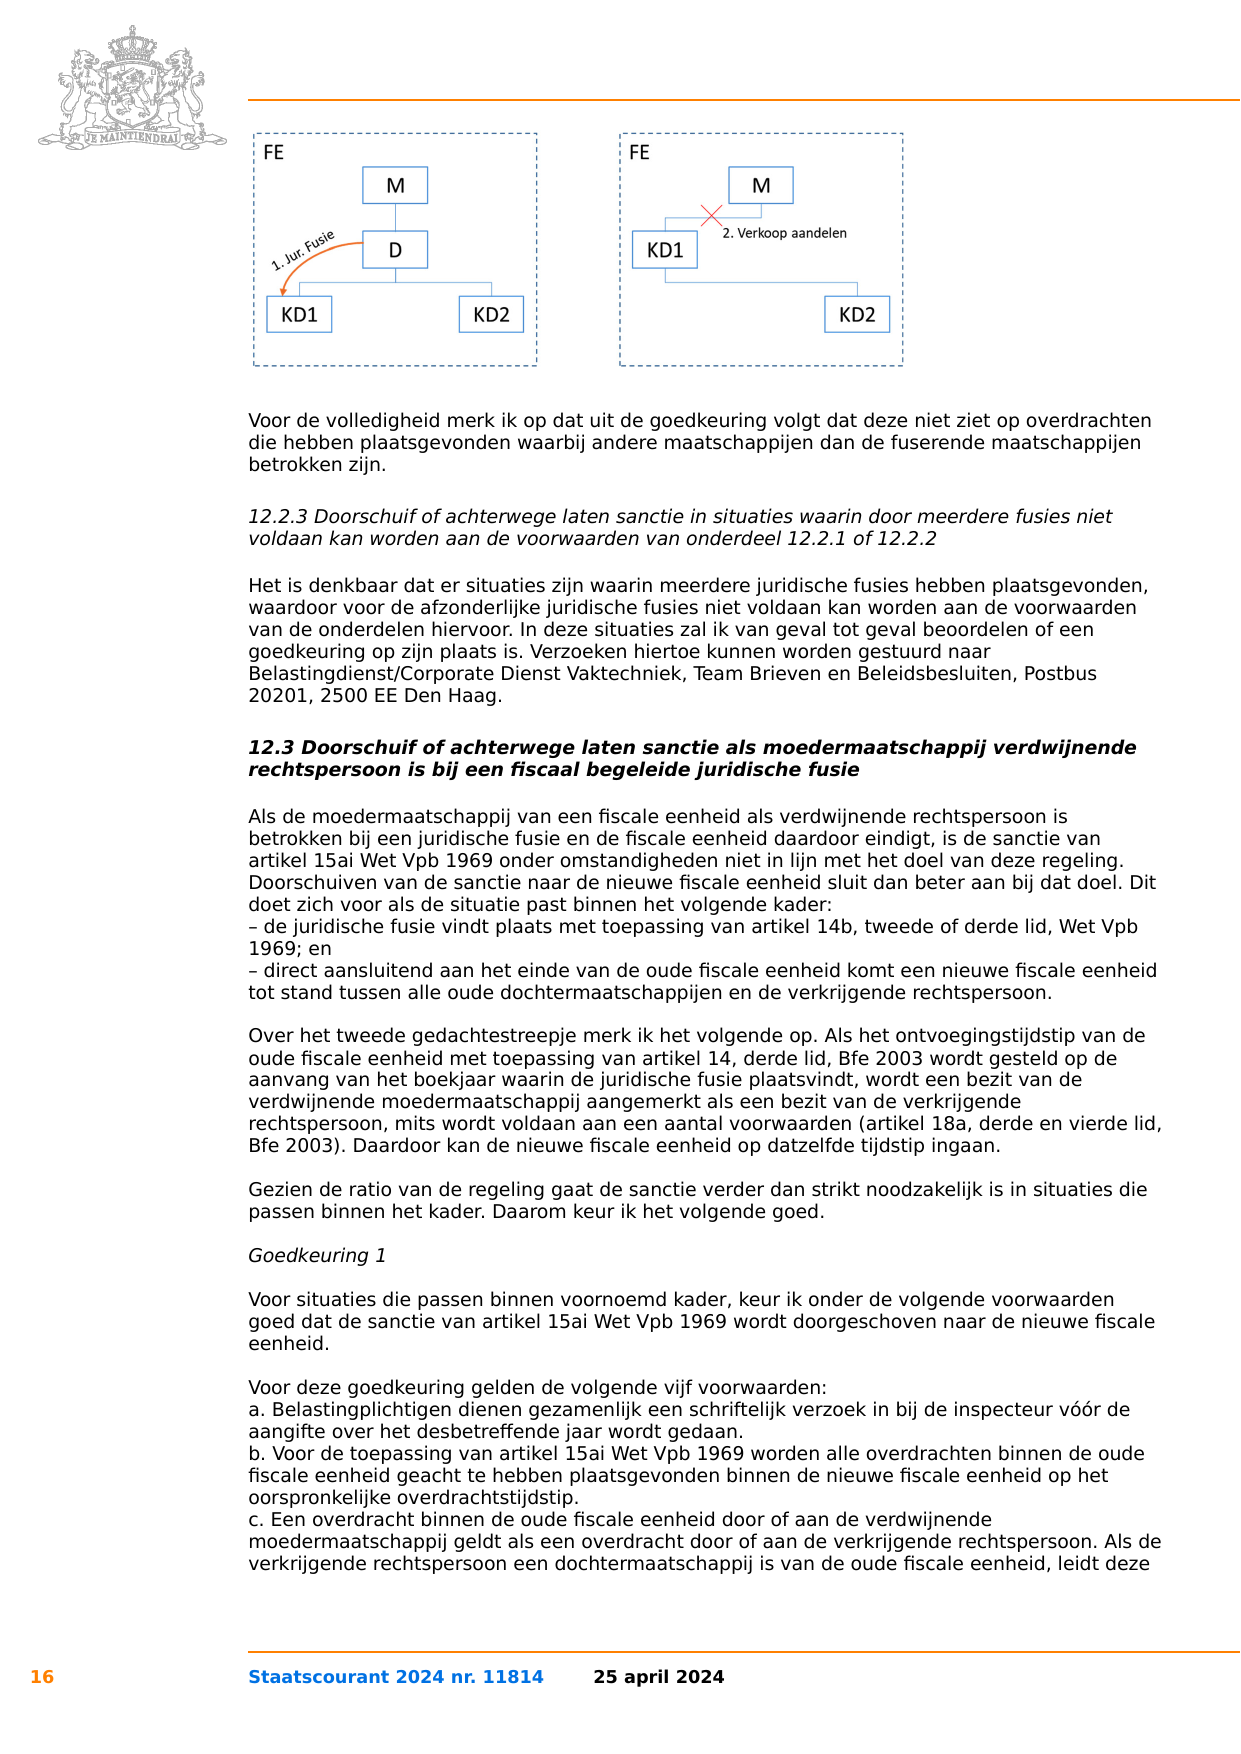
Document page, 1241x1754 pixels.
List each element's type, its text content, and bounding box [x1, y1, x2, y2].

text – de juridische fusie vindt plaats met toepassing van artikel 14b, tweede of derde lid, Wet Vpb 1969; en [248, 916, 1163, 959]
subtitle 12.2.3 Doorschuif of achterwege laten sanctie in situaties waarin door meerdere fusies niet voldaan kan worden aan de voorwaarden van onderdeel 12.2.1 of 12.2.2 [248, 506, 1163, 550]
text b. Voor de toepassing van artikel 15ai Wet Vpb 1969 worden alle overdrachten binnen de oude fiscale eenheid geacht te hebben plaatsgevonden binnen de nieuwe fiscale eenheid op het oorspronkelijke overdrachtstijdstip. [248, 1443, 1163, 1508]
text Gezien de ratio van de regeling gaat de sanctie verder dan strikt noodzakelijk is in situaties die passen binnen het kader. Daarom keur ik het volgende goed. [248, 1179, 1163, 1223]
text Als de moedermaatschappij van een fiscale eenheid als verdwijnende rechtspersoon is betrokken bij een juridische fusie en de fiscale eenheid daardoor eindigt, is de sanctie van artikel 15ai Wet Vpb 1969 onder omstandigheden niet in lijn met het doel van deze regeling. Doorschuiven van de sanctie naar de nieuwe fiscale eenheid sluit dan beter aan bij dat doel. Dit doet zich voor als de situatie past binnen het volgende kader: [248, 806, 1163, 916]
text a. Belastingplichtigen dienen gezamenlijk een schriftelijk verzoek in bij de inspecteur vóór de aangifte over het desbetreffende jaar wordt gedaan. [248, 1399, 1163, 1443]
text c. Een overdracht binnen de oude fiscale eenheid door of aan de verdwijnende moedermaatschappij geldt als een overdracht door of aan de verkrijgende rechtspersoon. Als de verkrijgende rechtspersoon een dochtermaatschappij is van de oude fiscale eenheid, leidt deze [248, 1508, 1163, 1574]
picture [38, 25, 227, 150]
text Voor deze goedkeuring gelden de volgende vijf voorwaarden: [248, 1377, 1163, 1399]
subtitle Goedkeuring 1 [248, 1245, 1163, 1267]
text – direct aansluitend aan het einde van de oude fiscale eenheid komt een nieuwe fiscale eenheid tot stand tussen alle oude dochtermaatschappijen en de verkrijgende rechtspersoon. [248, 959, 1163, 1003]
subtitle 12.3 Doorschuif of achterwege laten sanctie als moedermaatschappij verdwijnende rechtspersoon is bij een fiscaal begeleide juridische fusie [248, 737, 1163, 781]
text Het is denkbaar dat er situaties zijn waarin meerdere juridische fusies hebben plaatsgevonden, waardoor voor de afzonderlijke juridische fusies niet voldaan kan worden aan de voorwaarden van de onderdelen hiervoor. In deze situaties zal ik van geval tot geval beoordelen of een goedkeuring op zijn plaats is. Verzoeken hiertoe kunnen worden gestuurd naar Belastingdienst/Corporate Dienst Vaktechniek, Team Brieven en Beleidsbesluiten, Postbus 20201, 2500 EE Den Haag. [248, 575, 1163, 707]
text Voor de volledigheid merk ik op dat uit de goedkeuring volgt dat deze niet ziet op overdrachten die hebben plaatsgevonden waarbij andere maatschappijen dan de fuserende maatschappijen betrokken zijn. [248, 410, 1163, 476]
text Over het tweede gedachtestreepje merk ik het volgende op. Als het ontvoegingstijdstip van de oude fiscale eenheid met toepassing van artikel 14, derde lid, Bfe 2003 wordt gesteld op de aanvang van het boekjaar waarin de juridische fusie plaatsvindt, wordt een bezit van de verdwijnende moedermaatschappij aangemerkt als een bezit van de verkrijgende rechtspersoon, mits wordt voldaan aan een aantal voorwaarden (artikel 18a, derde en vierde lid, Bfe 2003). Daardoor kan de nieuwe fiscale eenheid op datzelfde tijdstip ingaan. [248, 1025, 1163, 1157]
text Voor situaties die passen binnen voornoemd kader, keur ik onder de volgende voorwaarden goed dat de sanctie van artikel 15ai Wet Vpb 1969 wordt doorgeschoven naar de nieuwe fiscale eenheid. [248, 1289, 1163, 1355]
picture [248, 130, 904, 367]
